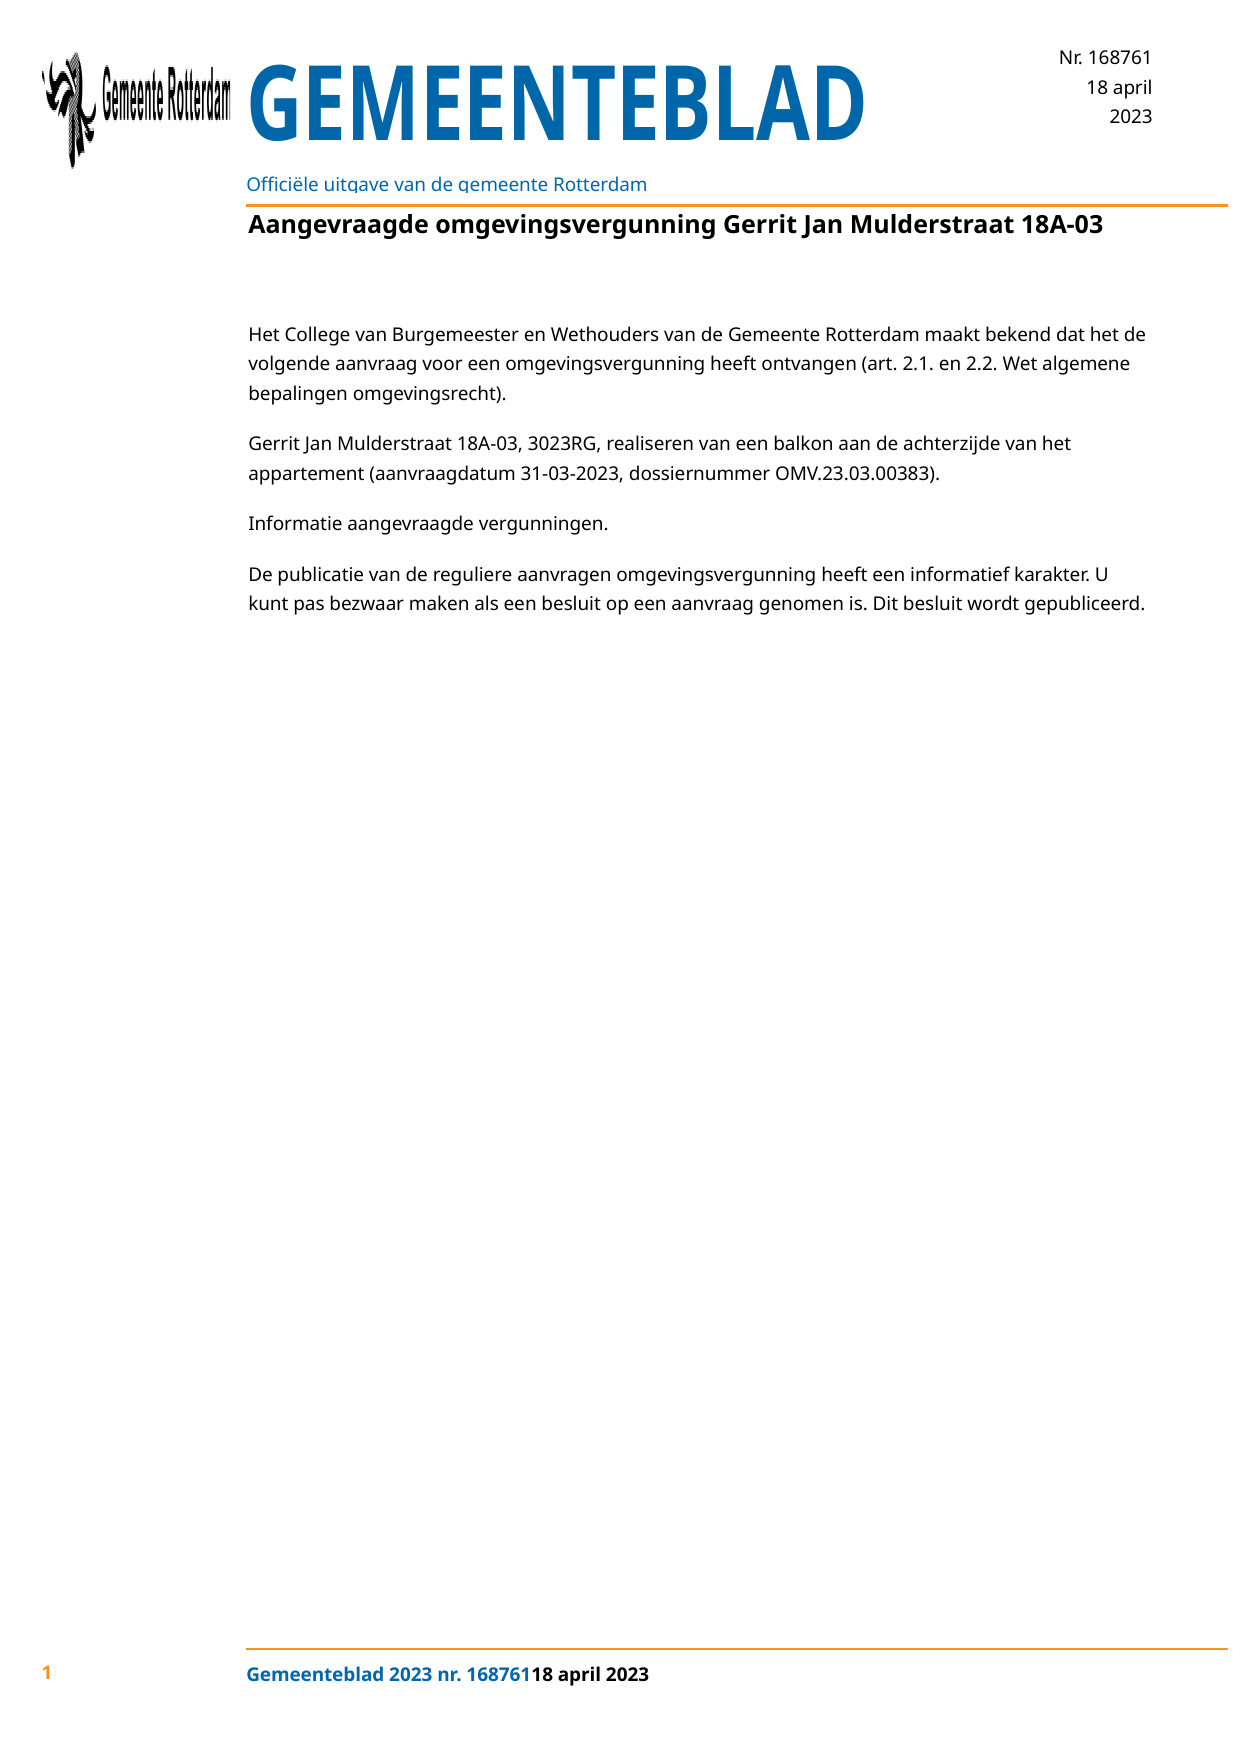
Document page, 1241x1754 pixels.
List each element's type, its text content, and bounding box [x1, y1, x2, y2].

text De publicatie van de reguliere aanvragen omgevingsvergunning heeft een informatief karakter. U kunt pas bezwaar maken als een besluit op een aanvraag genomen is. Dit besluit wordt gepubliceerd. [248, 561, 1152, 616]
text Aangevraagde omgevingsvergunning Gerrit Jan Mulderstraat 18A-03 [248, 207, 1152, 241]
text Gerrit Jan Mulderstraat 18A-03, 3023RG, realiseren van een balkon aan de achterzijde van het appartement (aanvraagdatum 31-03-2023, dossiernummer OMV.23.03.00383). [248, 430, 1152, 486]
picture [41, 47, 231, 172]
text Het College van Burgemeester en Wethouders van de Gemeente Rotterdam maakt bekend dat het de volgende aanvraag voor een omgevingsvergunning heeft ontvangen (art. 2.1. en 2.2. Wet algemene bepalingen omgevingsrecht). [248, 321, 1152, 406]
text Informatie aangevraagde vergunningen. [248, 510, 1152, 536]
